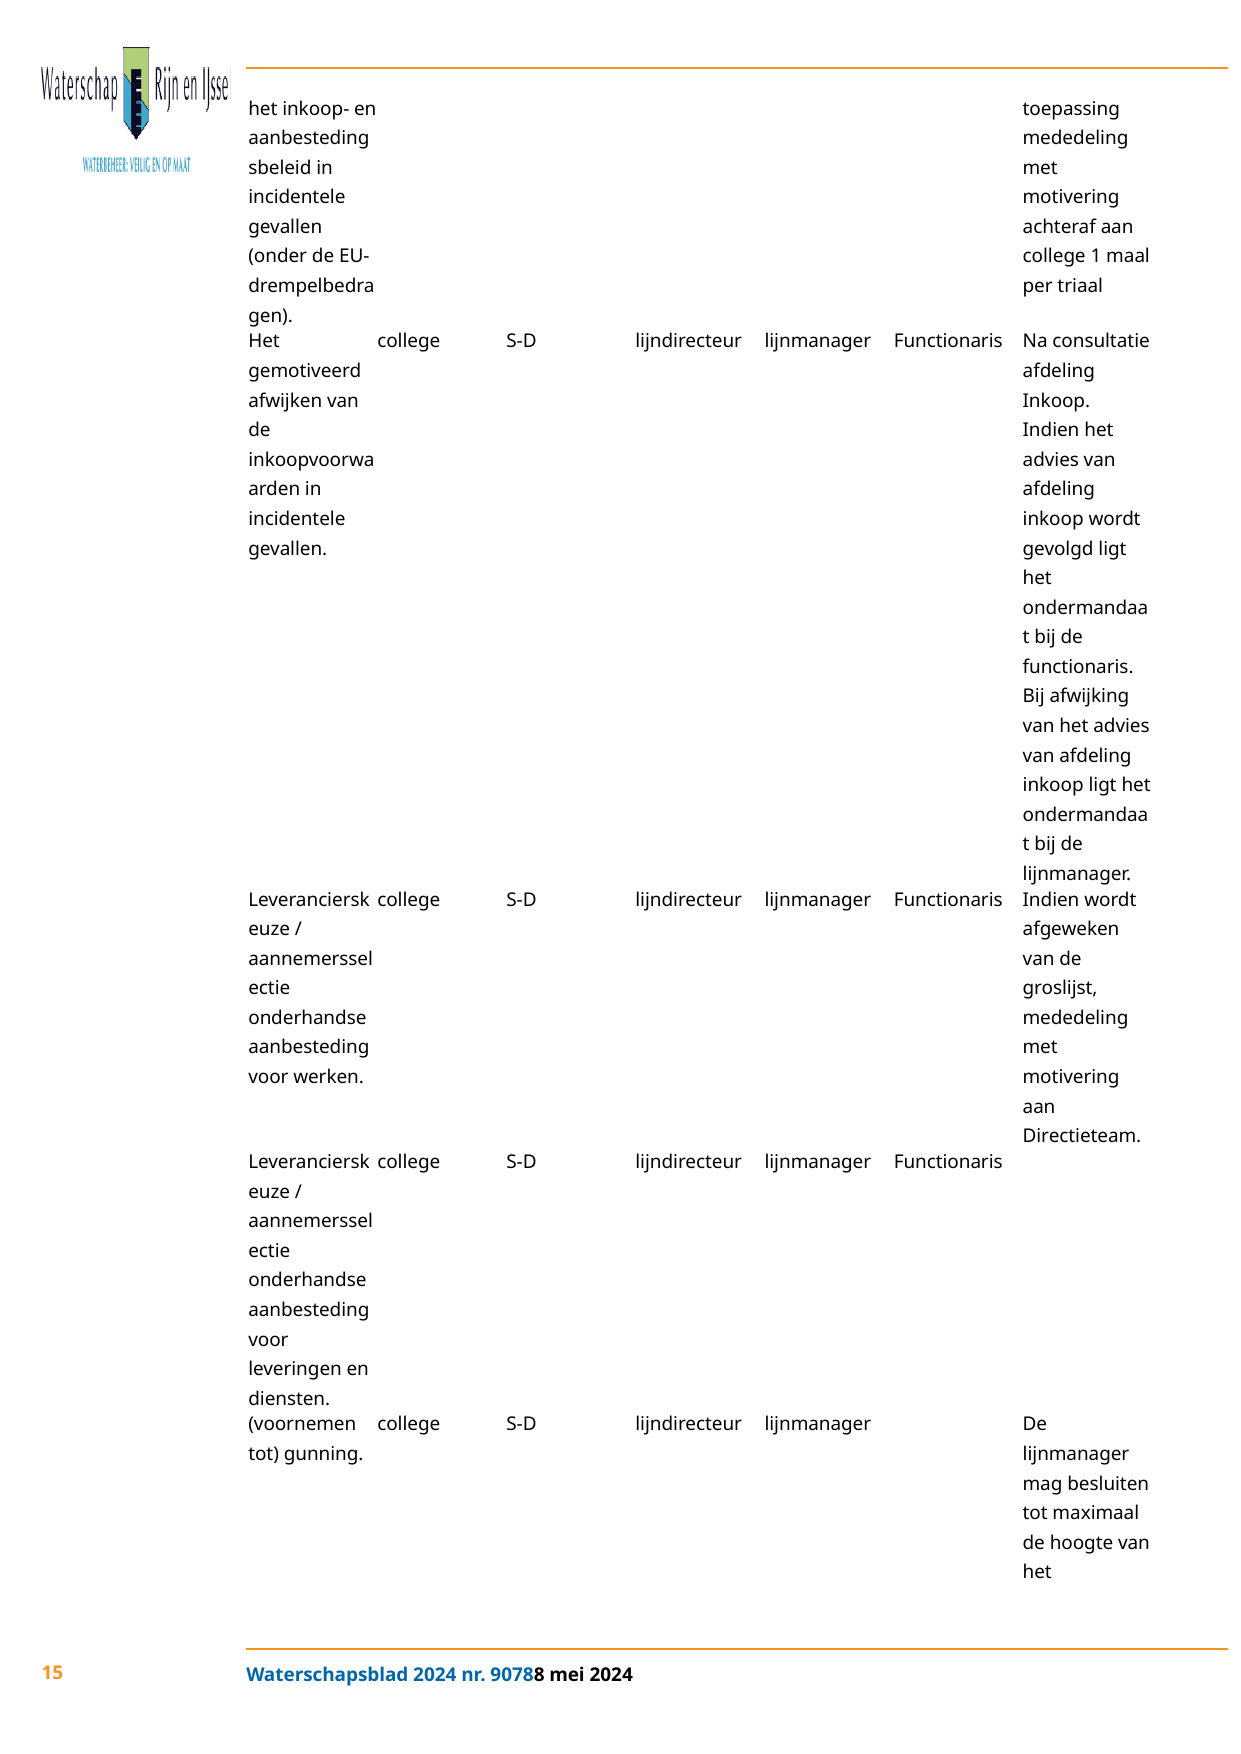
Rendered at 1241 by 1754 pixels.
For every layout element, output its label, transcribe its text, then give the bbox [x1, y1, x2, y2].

table_cell lijnmanager [764, 886, 893, 1148]
table_cell lijndirecteur [635, 328, 764, 886]
table_cell S-D [506, 1411, 635, 1584]
table_cell [894, 95, 1022, 328]
table_cell [764, 95, 893, 328]
table_cell Functionaris [894, 1148, 1022, 1411]
table_cell lijndirecteur [635, 1148, 764, 1411]
table_cell college [377, 328, 506, 886]
table_cell De lijnmanager mag besluiten tot maximaal de hoogte van het [1023, 1411, 1152, 1584]
table_cell Functionaris [894, 886, 1022, 1148]
table_cell S-D [506, 886, 635, 1148]
table_cell S-D [506, 328, 635, 886]
table_cell het inkoop- en aanbestedingsbeleid in incidentele gevallen (onder de EU-drempelbedragen). [248, 95, 377, 328]
table_cell Na consultatie afdeling Inkoop. Indien het advies van afdeling inkoop wordt gevolgd ligt het ondermandaat bij de functionaris. Bij afwijking van het advies van afdeling inkoop ligt het ondermandaat bij de lijnmanager. [1023, 328, 1152, 886]
table_cell [635, 95, 764, 328]
table_cell Functionaris [894, 328, 1022, 886]
table_cell Leverancierskeuze / aannemersselectie onderhandse aanbesteding voor werken. [248, 886, 377, 1148]
table_cell (voornemen tot) gunning. [248, 1411, 377, 1584]
table_cell toepassing mededeling met motivering achteraf aan college 1 maal per triaal [1023, 95, 1152, 328]
table_cell college [377, 886, 506, 1148]
table_cell [1023, 1148, 1152, 1411]
table_cell lijnmanager [764, 1148, 893, 1411]
table_cell lijndirecteur [635, 1411, 764, 1584]
table_cell [894, 1411, 1022, 1584]
table_cell Het gemotiveerd afwijken van de inkoopvoorwaarden in incidentele gevallen. [248, 328, 377, 886]
table_cell college [377, 1411, 506, 1584]
table_cell lijnmanager [764, 1411, 893, 1584]
table_cell [506, 95, 635, 328]
picture [41, 47, 231, 172]
table_cell [377, 95, 506, 328]
table_cell lijnmanager [764, 328, 893, 886]
table_cell college [377, 1148, 506, 1411]
table_cell Leverancierskeuze / aannemersselectie onderhandse aanbesteding voor leveringen en diensten. [248, 1148, 377, 1411]
table_cell S-D [506, 1148, 635, 1411]
table_cell Indien wordt afgeweken van de groslijst, mededeling met motivering aan Directieteam. [1023, 886, 1152, 1148]
table_cell lijndirecteur [635, 886, 764, 1148]
